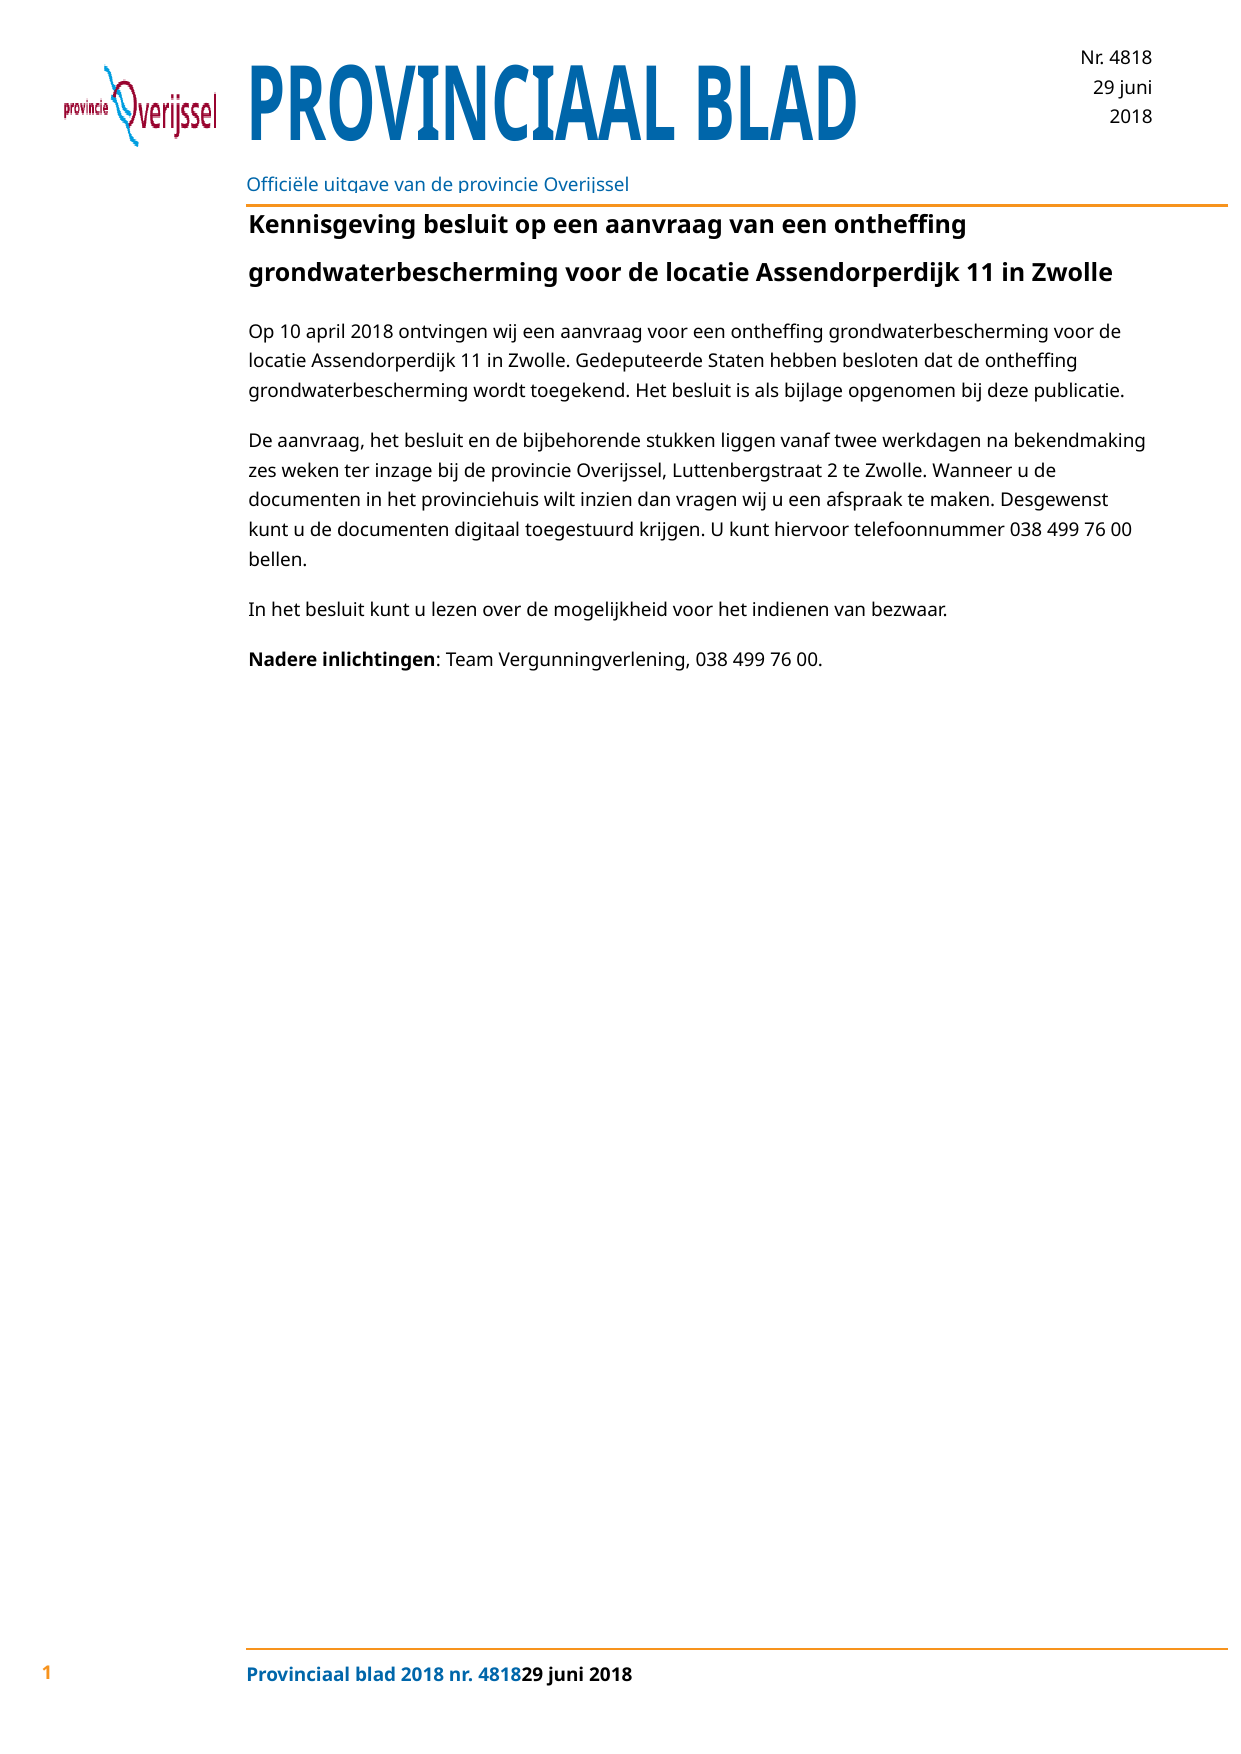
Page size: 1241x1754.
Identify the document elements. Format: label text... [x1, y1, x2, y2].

text Nadere inlichtingen: Team Vergunningverlening, 038 499 76 00. [248, 647, 1152, 672]
text De aanvraag, het besluit en de bijbehorende stukken liggen vanaf twee werkdagen na bekendmaking zes weken ter inzage bij de provincie Overijssel, Luttenbergstraat 2 te Zwolle. Wanneer u de documenten in het provinciehuis wilt inzien dan vragen wij u een afspraak te maken. Desgewenst kunt u de documenten digitaal toegestuurd krijgen. U kunt hiervoor telefoonnummer 038 499 76 00 bellen. [248, 427, 1152, 572]
text Op 10 april 2018 ontvingen wij een aanvraag voor een ontheffing grondwaterbescherming voor de locatie Assendorperdijk 11 in Zwolle. Gedeputeerde Staten hebben besloten dat de ontheffing grondwaterbescherming wordt toegekend. Het besluit is als bijlage opgenomen bij deze publicatie. [248, 318, 1152, 403]
picture [41, 47, 231, 172]
text In het besluit kunt u lezen over de mogelijkheid voor het indienen van bezwaar. [248, 596, 1152, 622]
text Kennisgeving besluit op een aanvraag van een ontheffing grondwaterbescherming voor de locatie Assendorperdijk 11 in Zwolle [248, 207, 1152, 288]
